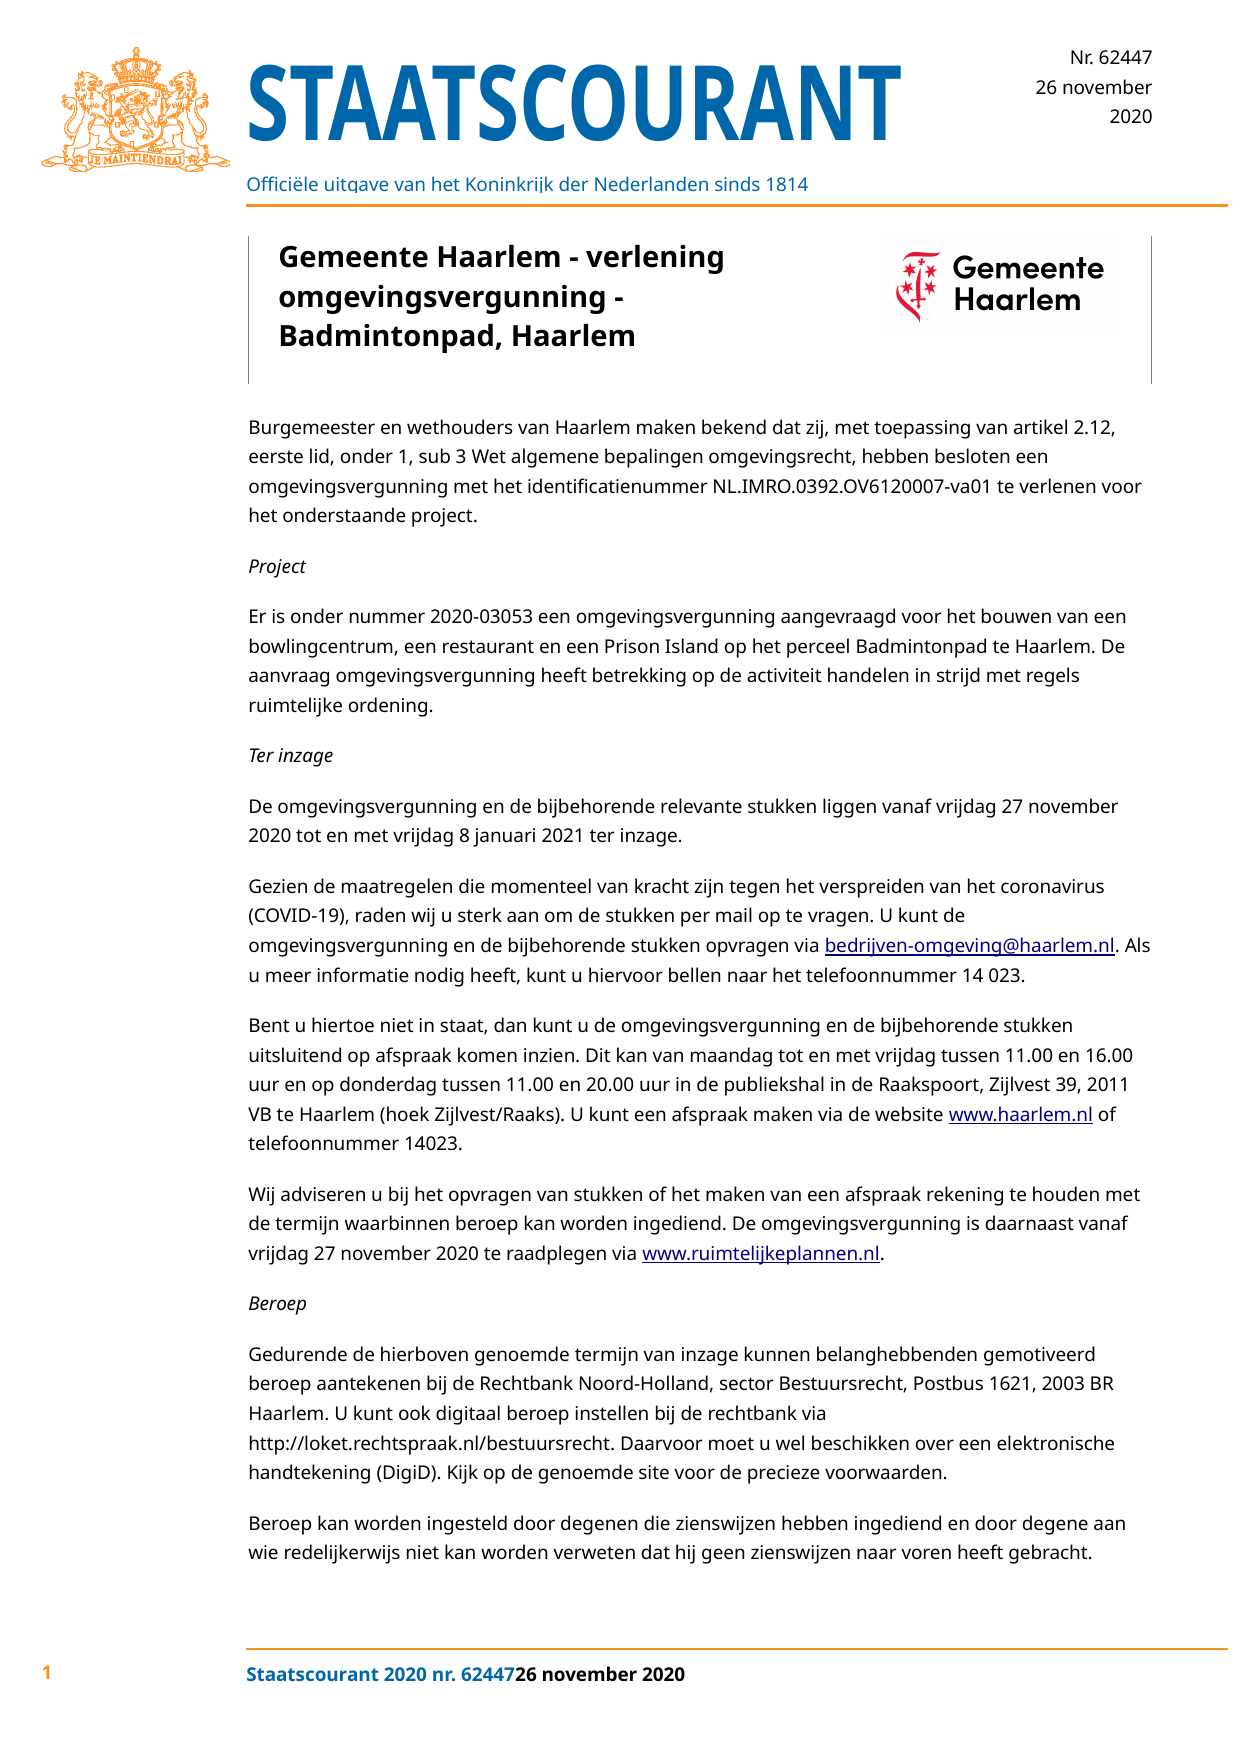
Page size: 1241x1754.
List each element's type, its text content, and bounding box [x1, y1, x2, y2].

text Gezien de maatregelen die momenteel van kracht zijn tegen het verspreiden van het coronavirus (COVID-19), raden wij u sterk aan om de stukken per mail op te vragen. U kunt de omgevingsvergunning en de bijbehorende stukken opvragen via bedrijven-omgeving@haarlem.nl. Als u meer informatie nodig heeft, kunt u hiervoor bellen naar het telefoonnummer 14 023. [248, 873, 1152, 988]
text Wij adviseren u bij het opvragen van stukken of het maken van een afspraak rekening te houden met de termijn waarbinnen beroep kan worden ingediend. De omgevingsvergunning is daarnaast vanaf vrijdag 27 november 2020 te raadplegen via www.ruimtelijkeplannen.nl. [248, 1181, 1152, 1266]
text Er is onder nummer 2020-03053 een omgevingsvergunning aangevraagd voor het bouwen van een bowlingcentrum, een restaurant en een Prison Island op het perceel Badmintonpad te Haarlem. De aanvraag omgevingsvergunning heeft betrekking op de activiteit handelen in strijd met regels ruimtelijke ordening. [248, 603, 1152, 718]
picture [41, 47, 231, 172]
text Beroep kan worden ingesteld door degenen die zienswijzen hebben ingediend en door degene aan wie redelijkerwijs niet kan worden verweten dat hij geen zienswijzen naar voren heeft gebracht. [248, 1510, 1152, 1565]
text Bent u hiertoe niet in staat, dan kunt u de omgevingsvergunning en de bijbehorende stukken uitsluitend op afspraak komen inzien. Dit kan van maandag tot en met vrijdag tussen 11.00 en 16.00 uur en op donderdag tussen 11.00 en 20.00 uur in de publiekshal in de Raakspoort, Zijlvest 39, 2011 VB te Haarlem (hoek Zijlvest/Raaks). U kunt een afspraak maken via de website www.haarlem.nl of telefoonnummer 14023. [248, 1012, 1152, 1156]
picture [882, 236, 1119, 331]
table_header Gemeente Haarlem - verlening omgevingsvergunning - Badmintonpad, Haarlem [249, 236, 850, 384]
text Beroep [248, 1291, 1152, 1316]
text Burgemeester en wethouders van Haarlem maken bekend dat zij, met toepassing van artikel 2.12, eerste lid, onder 1, sub 3 Wet algemene bepalingen omgevingsrecht, hebben besloten een omgevingsvergunning met het identificatienummer NL.IMRO.0392.OV6120007-va01 te verlenen voor het onderstaande project. [248, 414, 1152, 528]
text Ter inzage [248, 743, 1152, 768]
text Project [248, 553, 1152, 579]
text De omgevingsvergunning en de bijbehorende relevante stukken liggen vanaf vrijdag 27 november 2020 tot en met vrijdag 8 januari 2021 ter inzage. [248, 793, 1152, 848]
table_header [850, 236, 1151, 384]
text Gedurende de hierboven genoemde termijn van inzage kunnen belanghebbenden gemotiveerd beroep aantekenen bij de Rechtbank Noord-Holland, sector Bestuursrecht, Postbus 1621, 2003 BR Haarlem. U kunt ook digitaal beroep instellen bij de rechtbank via http://loket.rechtspraak.nl/bestuursrecht. Daarvoor moet u wel beschikken over een elektronische handtekening (DigiD). Kijk op de genoemde site voor de precieze voorwaarden. [248, 1341, 1152, 1485]
